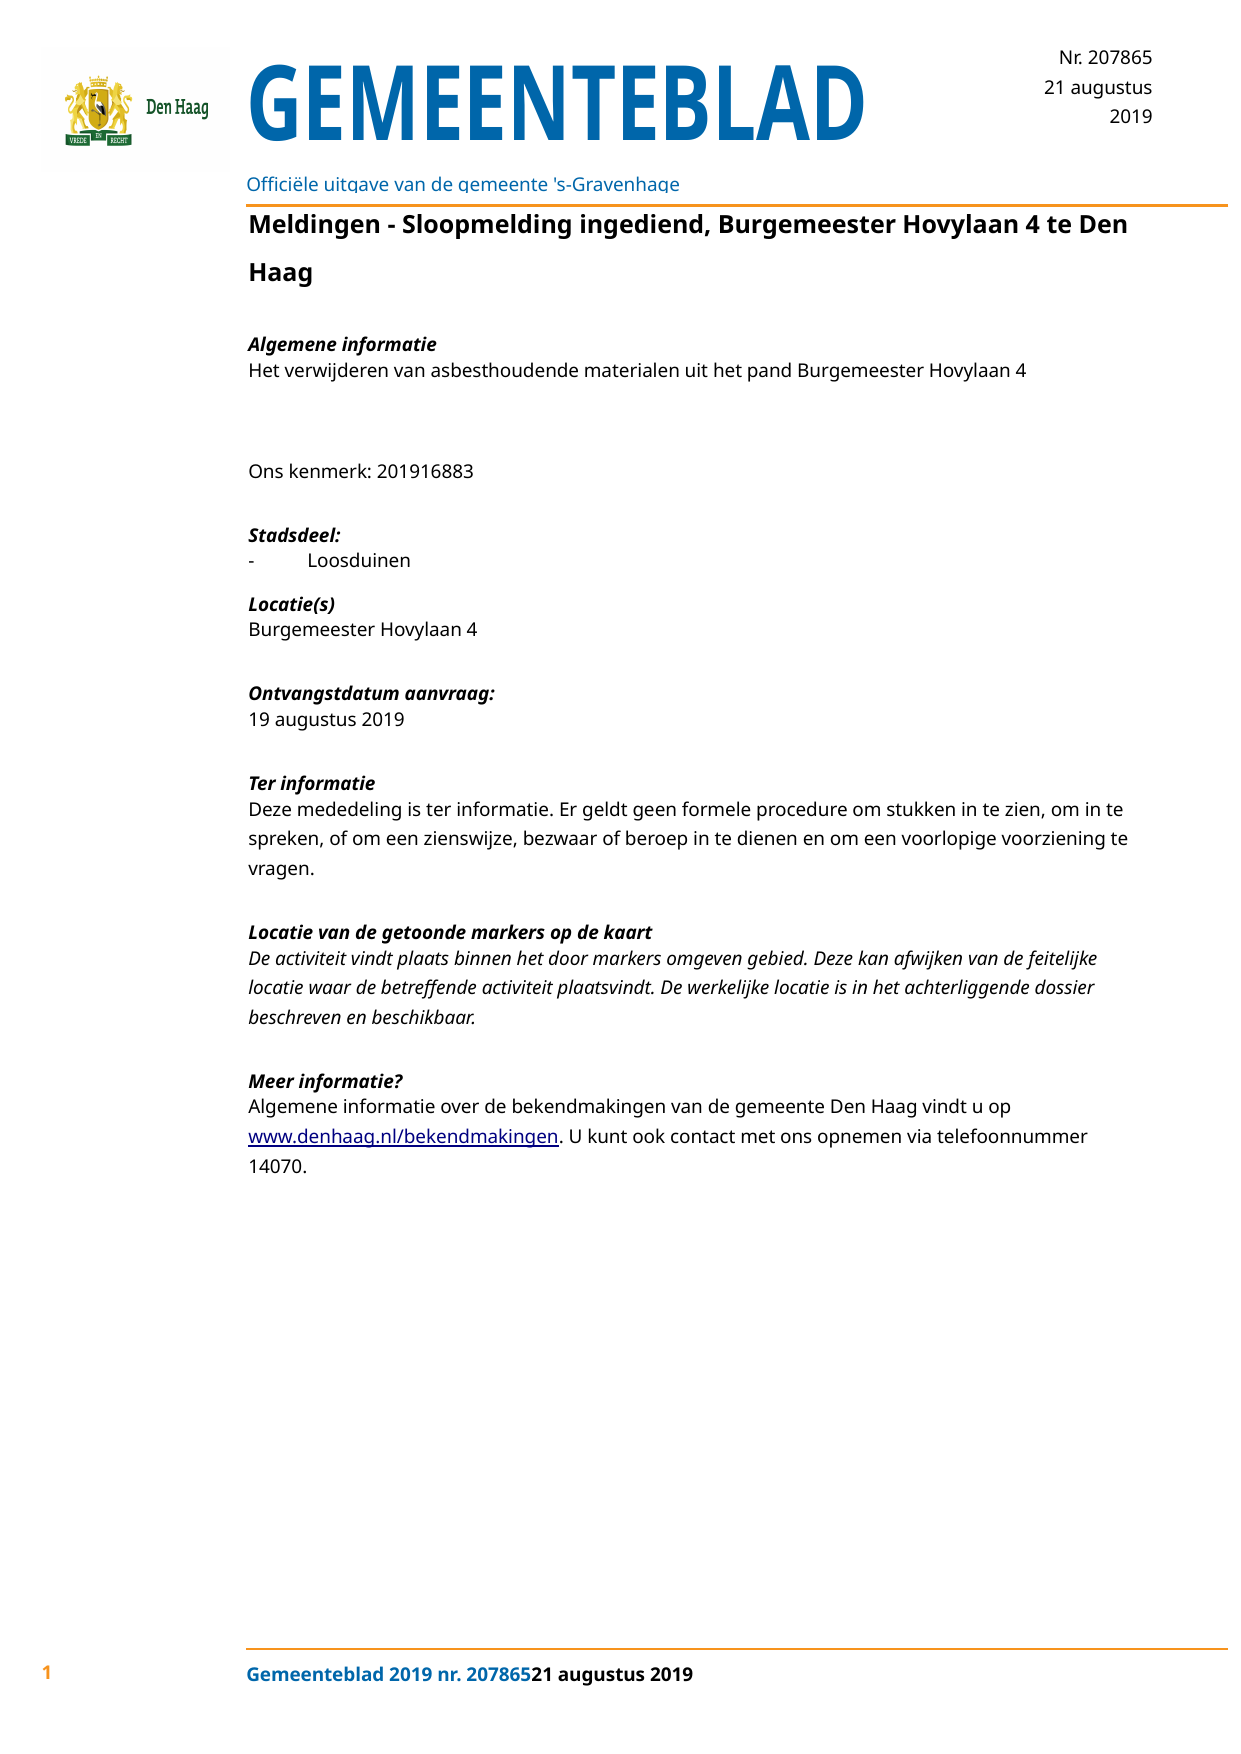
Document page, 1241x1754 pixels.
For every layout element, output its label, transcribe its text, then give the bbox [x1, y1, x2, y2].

text Meer informatie? [248, 1068, 1152, 1094]
text Locatie(s) [248, 591, 1152, 617]
text Algemene informatie [248, 331, 1152, 357]
text Het verwijderen van asbesthoudende materialen uit het pand Burgemeester Hovylaan 4 [248, 357, 1152, 383]
text Ter informatie [248, 770, 1152, 796]
text Algemene informatie over de bekendmakingen van de gemeente Den Haag vindt u op www.denhaag.nl/bekendmakingen. U kunt ook contact met ons opnemen via telefoonnummer 14070. [248, 1094, 1152, 1178]
text De activiteit vindt plaats binnen het door markers omgeven gebied. Deze kan afwijken van de feitelijke locatie waar de betreffende activiteit plaatsvindt. De werkelijke locatie is in het achterliggende dossier beschreven en beschikbaar. [248, 945, 1152, 1030]
list Loosduinen [248, 548, 1152, 573]
text 19 augustus 2019 [248, 706, 1152, 732]
text Ons kenmerk: 201916883 [248, 458, 1152, 484]
text Meldingen - Sloopmelding ingediend, Burgemeester Hovylaan 4 te Den Haag [248, 207, 1152, 288]
picture [41, 47, 231, 172]
text Locatie van de getoonde markers op de kaart [248, 919, 1152, 945]
text Stadsdeel: [248, 522, 1152, 548]
text Deze mededeling is ter informatie. Er geldt geen formele procedure om stukken in te zien, om in te spreken, of om een zienswijze, bezwaar of beroep in te dienen en om een voorlopige voorziening te vragen. [248, 796, 1152, 881]
text Ontvangstdatum aanvraag: [248, 681, 1152, 706]
text Burgemeester Hovylaan 4 [248, 617, 1152, 642]
